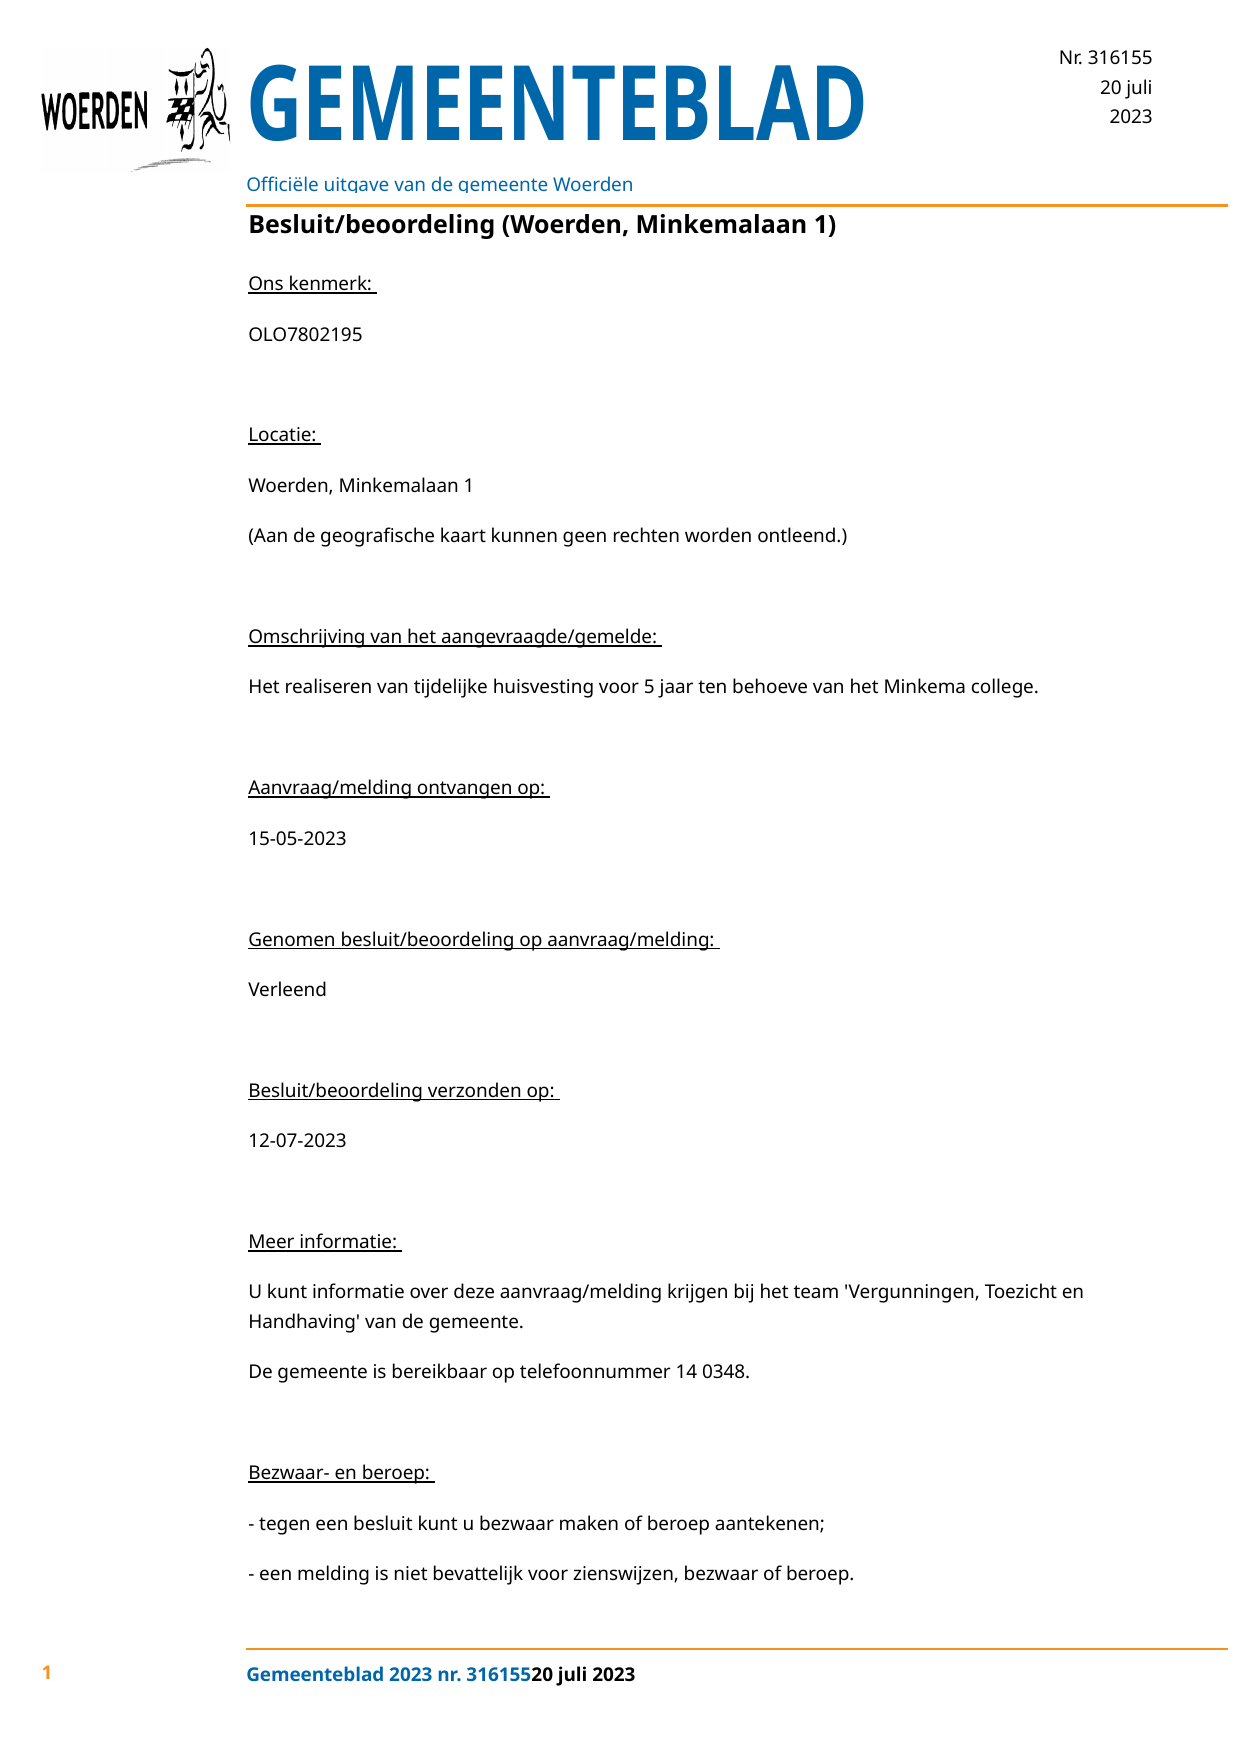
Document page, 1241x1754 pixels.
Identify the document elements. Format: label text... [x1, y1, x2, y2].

text Woerden, Minkemalaan 1 [248, 472, 1152, 498]
text Omschrijving van het aangevraagde/gemelde: [248, 623, 1152, 649]
text Besluit/beoordeling (Woerden, Minkemalaan 1) [248, 207, 1152, 241]
text Het realiseren van tijdelijke huisvesting voor 5 jaar ten behoeve van het Minkema college. [248, 674, 1152, 699]
text (Aan de geografische kaart kunnen geen rechten worden ontleend.) [248, 522, 1152, 548]
picture [41, 47, 231, 172]
text 12-07-2023 [248, 1127, 1152, 1153]
text - een melding is niet bevattelijk voor zienswijzen, bezwaar of beroep. [248, 1560, 1152, 1586]
text Ons kenmerk: [248, 270, 1152, 296]
text Aanvraag/melding ontvangen op: [248, 774, 1152, 800]
text - tegen een besluit kunt u bezwaar maken of beroep aantekenen; [248, 1510, 1152, 1536]
text Besluit/beoordeling verzonden op: [248, 1077, 1152, 1103]
text Bezwaar- en beroep: [248, 1459, 1152, 1485]
text U kunt informatie over deze aanvraag/melding krijgen bij het team 'Vergunningen, Toezicht en Handhaving' van de gemeente. [248, 1279, 1152, 1334]
text 15-05-2023 [248, 825, 1152, 851]
text De gemeente is bereikbaar op telefoonnummer 14 0348. [248, 1359, 1152, 1384]
text Verleend [248, 976, 1152, 1002]
text Genomen besluit/beoordeling op aanvraag/melding: [248, 926, 1152, 951]
text Locatie: [248, 422, 1152, 447]
text Meer informatie: [248, 1228, 1152, 1254]
text OLO7802195 [248, 321, 1152, 346]
